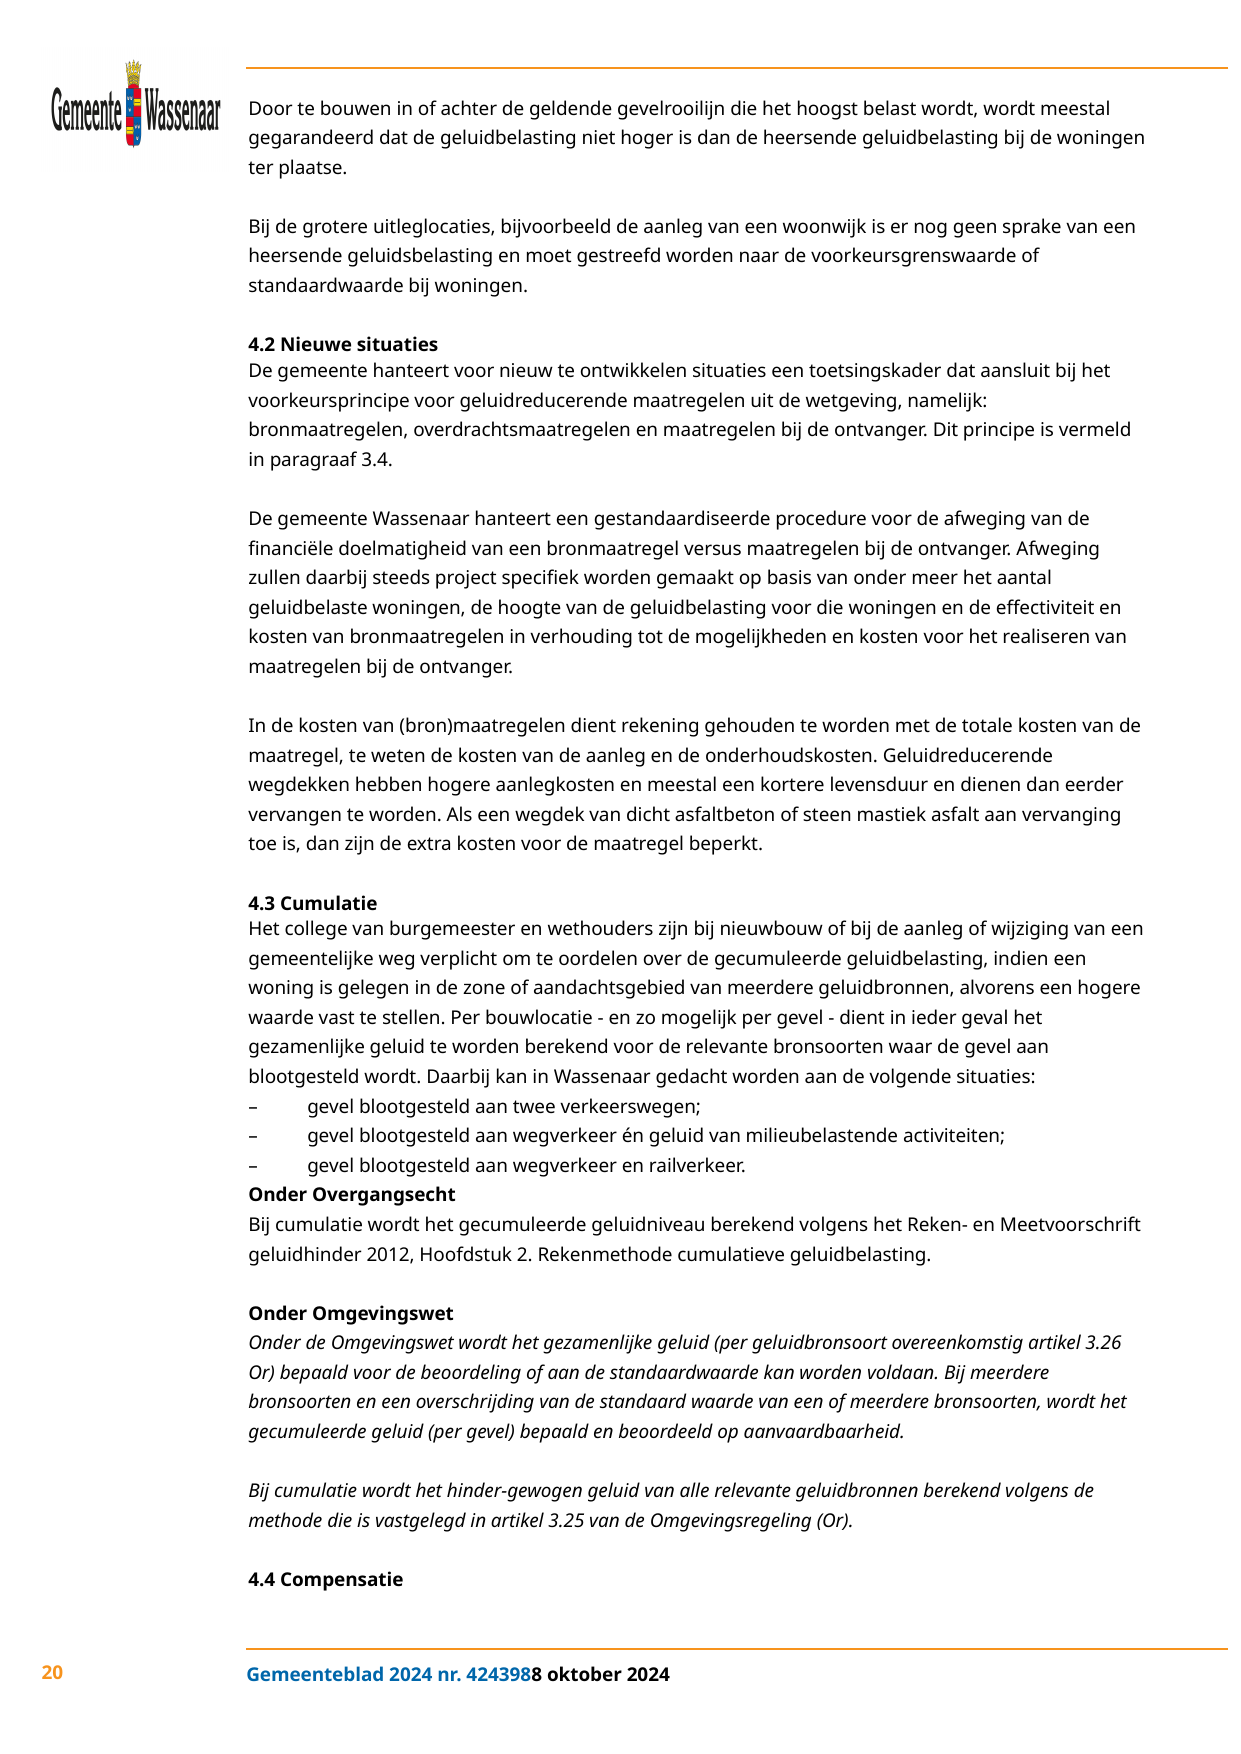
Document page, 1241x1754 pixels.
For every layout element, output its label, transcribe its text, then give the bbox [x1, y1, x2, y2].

text Door te bouwen in of achter de geldende gevelrooilijn die het hoogst belast wordt, wordt meestal gegarandeerd dat de geluidbelasting niet hoger is dan de heersende geluidbelasting bij de woningen ter plaatse. [248, 95, 1152, 180]
list gevel blootgesteld aan wegverkeer én geluid van milieubelastende activiteiten; [248, 1122, 1152, 1148]
list gevel blootgesteld aan twee verkeerswegen; [248, 1093, 1152, 1119]
text 4.4 Compensatie [248, 1566, 1152, 1592]
text De gemeente hanteert voor nieuw te ontwikkelen situaties een toetsingskader dat aansluit bij het voorkeursprincipe voor geluidreducerende maatregelen uit de wetgeving, namelijk: bronmaatregelen, overdrachtsmaatregelen en maatregelen bij de ontvanger. Dit principe is vermeld in paragraaf 3.4. [248, 357, 1152, 472]
list gevel blootgesteld aan wegverkeer en railverkeer. [248, 1152, 1152, 1178]
text 4.2 Nieuwe situaties [248, 331, 1152, 357]
text De gemeente Wassenaar hanteert een gestandaardiseerde procedure voor de afweging van de financiële doelmatigheid van een bronmaatregel versus maatregelen bij de ontvanger. Afweging zullen daarbij steeds project specifiek worden gemaakt op basis van onder meer het aantal geluidbelaste woningen, de hoogte van de geluidbelasting voor die woningen en de effectiviteit en kosten van bronmaatregelen in verhouding tot de mogelijkheden en kosten voor het realiseren van maatregelen bij de ontvanger. [248, 505, 1152, 679]
text Bij de grotere uitleglocaties, bijvoorbeeld de aanleg van een woonwijk is er nog geen sprake van een heersende geluidsbelasting en moet gestreefd worden naar de voorkeursgrenswaarde of standaardwaarde bij woningen. [248, 213, 1152, 298]
picture [41, 47, 231, 172]
text Onder de Omgevingswet wordt het gezamenlijke geluid (per geluidbronsoort overeenkomstig artikel 3.26 Or) bepaald voor de beoordeling of aan de standaardwaarde kan worden voldaan. Bij meerdere bronsoorten en een overschrijding van de standaard waarde van een of meerdere bronsoorten, wordt het gecumuleerde geluid (per gevel) bepaald en beoordeeld op aanvaardbaarheid. [248, 1329, 1152, 1444]
text Onder Omgevingswet [248, 1300, 1152, 1326]
text 4.3 Cumulatie [248, 890, 1152, 915]
text Het college van burgemeester en wethouders zijn bij nieuwbouw of bij de aanleg of wijziging van een gemeentelijke weg verplicht om te oordelen over de gecumuleerde geluidbelasting, indien een woning is gelegen in de zone of aandachtsgebied van meerdere geluidbronnen, alvorens een hogere waarde vast te stellen. Per bouwlocatie - en zo mogelijk per gevel - dient in ieder geval het gezamenlijke geluid te worden berekend voor de relevante bronsoorten waar de gevel aan blootgesteld wordt. Daarbij kan in Wassenaar gedacht worden aan de volgende situaties: [248, 915, 1152, 1089]
text Bij cumulatie wordt het hinder-gewogen geluid van alle relevante geluidbronnen berekend volgens de methode die is vastgelegd in artikel 3.25 van de Omgevingsregeling (Or). [248, 1477, 1152, 1533]
text Onder Overgangsecht [248, 1182, 1152, 1207]
text In de kosten van (bron)maatregelen dient rekening gehouden te worden met de totale kosten van de maatregel, te weten de kosten van de aanleg en de onderhoudskosten. Geluidreducerende wegdekken hebben hogere aanlegkosten en meestal een kortere levensduur en dienen dan eerder vervangen te worden. Als een wegdek van dicht asfaltbeton of steen mastiek asfalt aan vervanging toe is, dan zijn de extra kosten voor de maatregel beperkt. [248, 712, 1152, 856]
text Bij cumulatie wordt het gecumuleerde geluidniveau berekend volgens het Reken- en Meetvoorschrift geluidhinder 2012, Hoofdstuk 2. Rekenmethode cumulatieve geluidbelasting. [248, 1211, 1152, 1267]
